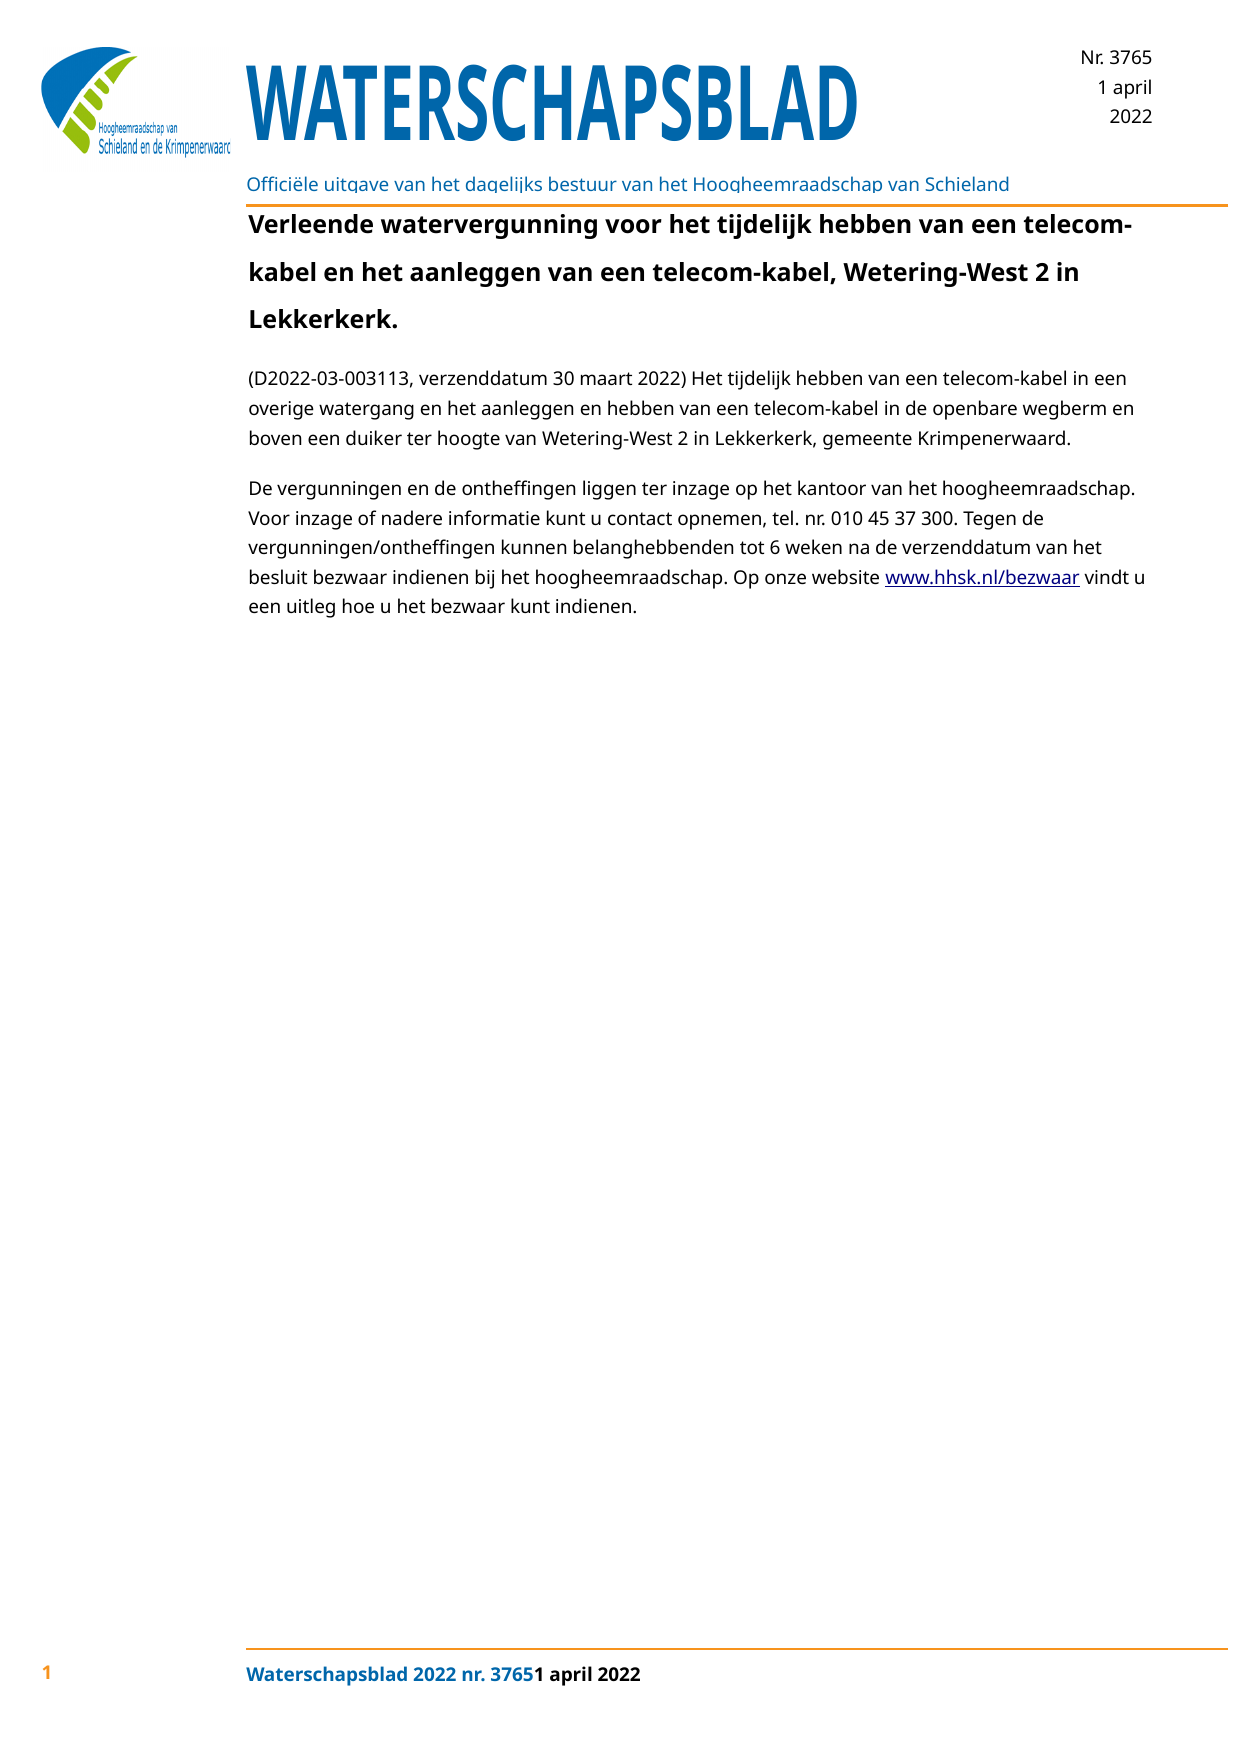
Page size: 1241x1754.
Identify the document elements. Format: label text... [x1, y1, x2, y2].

picture [41, 47, 231, 172]
text Verleende watervergunning voor het tijdelijk hebben van een telecom-kabel en het aanleggen van een telecom-kabel, Wetering-West 2 in Lekkerkerk. [248, 207, 1152, 336]
text (D2022-03-003113, verzenddatum 30 maart 2022) Het tijdelijk hebben van een telecom-kabel in een overige watergang en het aanleggen en hebben van een telecom-kabel in de openbare wegberm en boven een duiker ter hoogte van Wetering-West 2 in Lekkerkerk, gemeente Krimpenerwaard. [248, 366, 1152, 450]
text De vergunningen en de ontheffingen liggen ter inzage op het kantoor van het hoogheemraadschap. Voor inzage of nadere informatie kunt u contact opnemen, tel. nr. 010 45 37 300. Tegen de vergunningen/ontheffingen kunnen belanghebbenden tot 6 weken na de verzenddatum van het besluit bezwaar indienen bij het hoogheemraadschap. Op onze website www.hhsk.nl/bezwaar vindt u een uitleg hoe u het bezwaar kunt indienen. [248, 475, 1152, 619]
